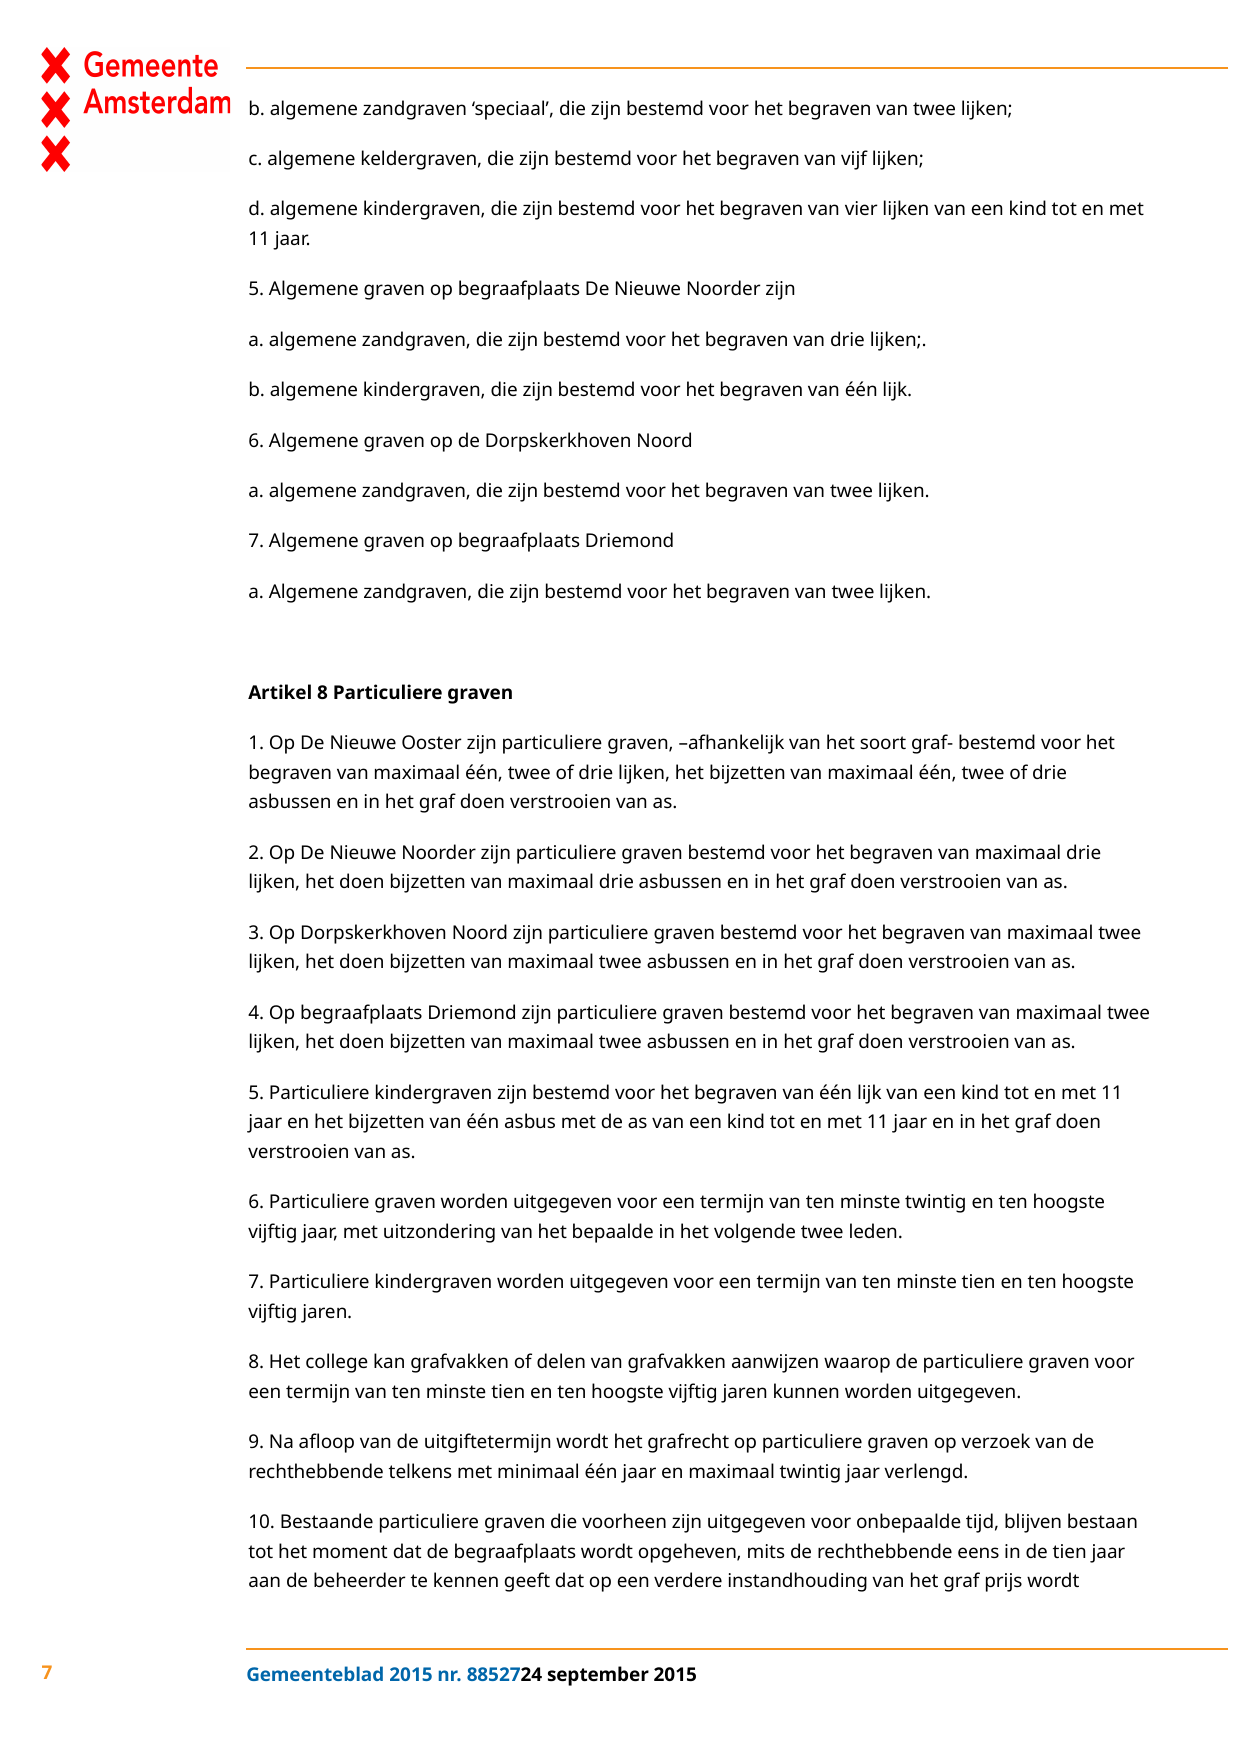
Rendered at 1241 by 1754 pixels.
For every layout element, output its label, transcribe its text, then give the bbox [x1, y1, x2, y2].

text 5. Particuliere kindergraven zijn bestemd voor het begraven van één lijk van een kind tot en met 11 jaar en het bijzetten van één asbus met de as van een kind tot en met 11 jaar en in het graf doen verstrooien van as. [248, 1079, 1152, 1164]
text 10. Bestaande particuliere graven die voorheen zijn uitgegeven voor onbepaalde tijd, blijven bestaan tot het moment dat de begraaf­plaats wordt opgeheven, mits de rechthebbende eens in de tien jaar aan de beheerder te kennen geeft dat op een verdere instandhouding van het graf prijs wordt [248, 1508, 1152, 1593]
text c. algemene keldergraven, die zijn bestemd voor het begraven van vijf lijken; [248, 145, 1152, 171]
text 7. Algemene graven op begraafplaats Driemond [248, 528, 1152, 553]
text 7. Particuliere kindergraven worden uitgegeven voor een termijn van ten minste tien en ten hoogste vijftig jaren. [248, 1268, 1152, 1324]
text 1. Op De Nieuwe Ooster zijn particuliere graven, –afhankelijk van het soort graf- bestemd voor het begraven van maximaal één, twee of drie lijken, het bijzetten van maximaal één, twee of drie asbussen en in het graf doen verstrooien van as. [248, 729, 1152, 814]
text d. algemene kindergraven, die zijn bestemd voor het begraven van vier lijken van een kind tot en met 11 jaar. [248, 196, 1152, 251]
text b. algemene zandgraven ‘speciaal’, die zijn bestemd voor het begraven van twee lijken; [248, 95, 1152, 121]
text 3. Op Dorpskerkhoven Noord zijn particuliere graven bestemd voor het begraven van maximaal twee lijken, het doen bijzetten van maximaal twee asbussen en in het graf doen verstrooien van as. [248, 919, 1152, 974]
text 4. Op begraafplaats Driemond zijn particuliere graven bestemd voor het begraven van maximaal twee lijken, het doen bijzetten van maximaal twee asbussen en in het graf doen verstrooien van as. [248, 999, 1152, 1054]
text 8. Het college kan grafvakken of delen van grafvakken aanwijzen waarop de particuliere graven voor een termijn van ten minste tien en ten hoogste vijftig jaren kunnen worden uitgegeven. [248, 1348, 1152, 1404]
text 6. Algemene graven op de Dorpskerkhoven Noord [248, 427, 1152, 453]
text b. algemene kindergraven, die zijn bestemd voor het begraven van één lijk. [248, 376, 1152, 402]
text 6. Particuliere graven worden uitgegeven voor een termijn van ten minste twintig en ten hoogste vijftig jaar, met uitzondering van het bepaalde in het volgende twee leden. [248, 1188, 1152, 1244]
text a. algemene zandgraven, die zijn bestemd voor het begraven van drie lijken;. [248, 326, 1152, 352]
picture [41, 47, 231, 172]
text 2. Op De Nieuwe Noorder zijn particuliere graven bestemd voor het begraven van maximaal drie lijken, het doen bijzetten van maximaal drie asbussen en in het graf doen verstrooien van as. [248, 839, 1152, 894]
text 9. Na afloop van de uitgiftetermijn wordt het grafrecht op particuliere graven op verzoek van de rechthebbende telkens met minimaal één jaar en maximaal twintig jaar ver­lengd. [248, 1428, 1152, 1484]
text a. Algemene zandgraven, die zijn bestemd voor het begraven van twee lijken. [248, 578, 1152, 604]
text a. algemene zandgraven, die zijn bestemd voor het begraven van twee lijken. [248, 477, 1152, 503]
text Artikel 8 Particuliere graven [248, 679, 1152, 705]
text 5. Algemene graven op begraafplaats De Nieuwe Noorder zijn [248, 276, 1152, 301]
